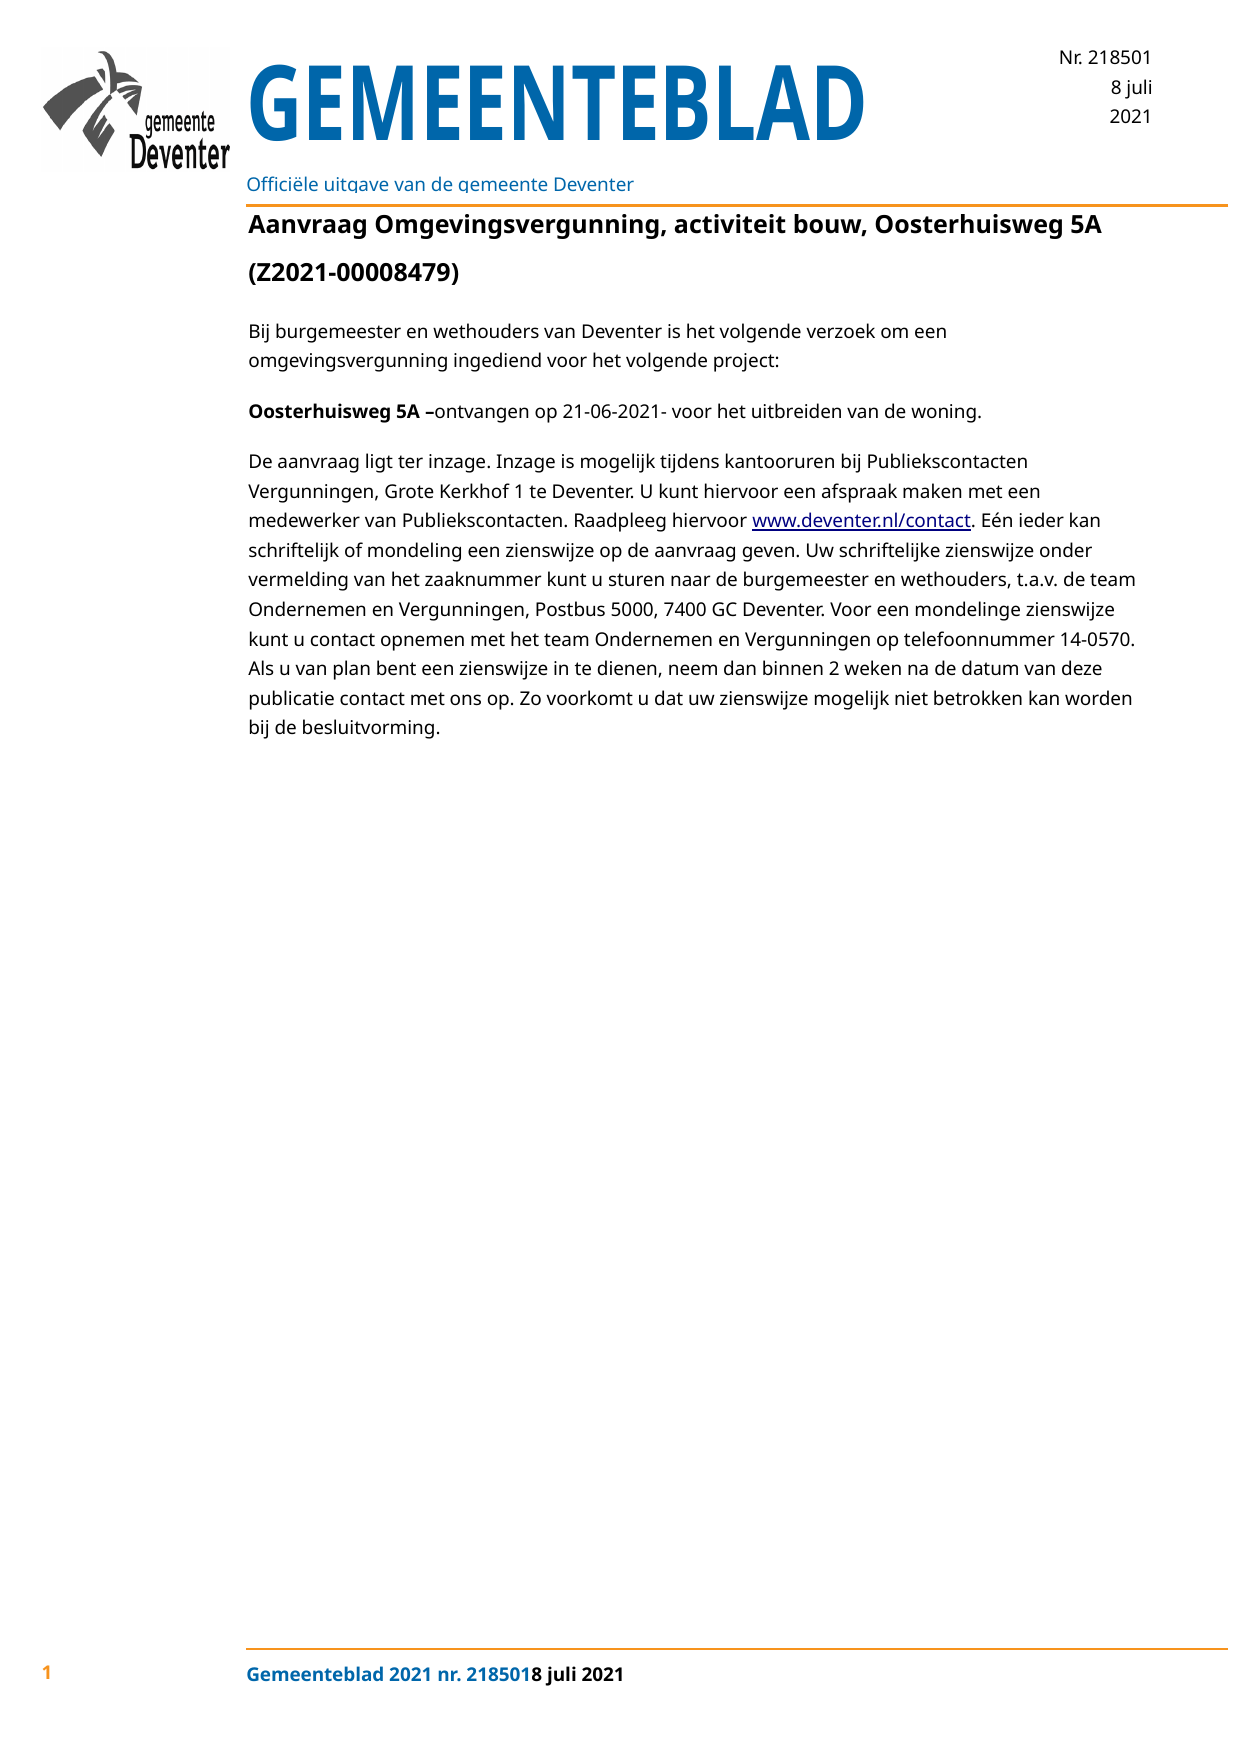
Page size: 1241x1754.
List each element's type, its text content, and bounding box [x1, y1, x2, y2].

text De aanvraag ligt ter inzage. Inzage is mogelijk tijdens kantooruren bij Publiekscontacten Vergunningen, Grote Kerkhof 1 te Deventer. U kunt hiervoor een afspraak maken met een medewerker van Publiekscontacten. Raadpleeg hiervoor www.deventer.nl/contact. Eén ieder kan schriftelijk of mondeling een zienswijze op de aanvraag geven. Uw schriftelijke zienswijze onder vermelding van het zaaknummer kunt u sturen naar de burgemeester en wethouders, t.a.v. de team Ondernemen en Vergunningen, Postbus 5000, 7400 GC Deventer. Voor een mondelinge zienswijze kunt u contact opnemen met het team Ondernemen en Vergunningen op telefoonnummer 14-0570. Als u van plan bent een zienswijze in te dienen, neem dan binnen 2 weken na de datum van deze publicatie contact met ons op. Zo voorkomt u dat uw zienswijze mogelijk niet betrokken kan worden bij de besluitvorming. [248, 448, 1152, 740]
text Bij burgemeester en wethouders van Deventer is het volgende verzoek om een omgevingsvergunning ingediend voor het volgende project: [248, 318, 1152, 373]
text Oosterhuisweg 5A –ontvangen op 21-06-2021- voor het uitbreiden van de woning. [248, 398, 1152, 424]
text Aanvraag Omgevingsvergunning, activiteit bouw, Oosterhuisweg 5A (Z2021-00008479) [248, 207, 1152, 288]
picture [41, 47, 231, 172]
